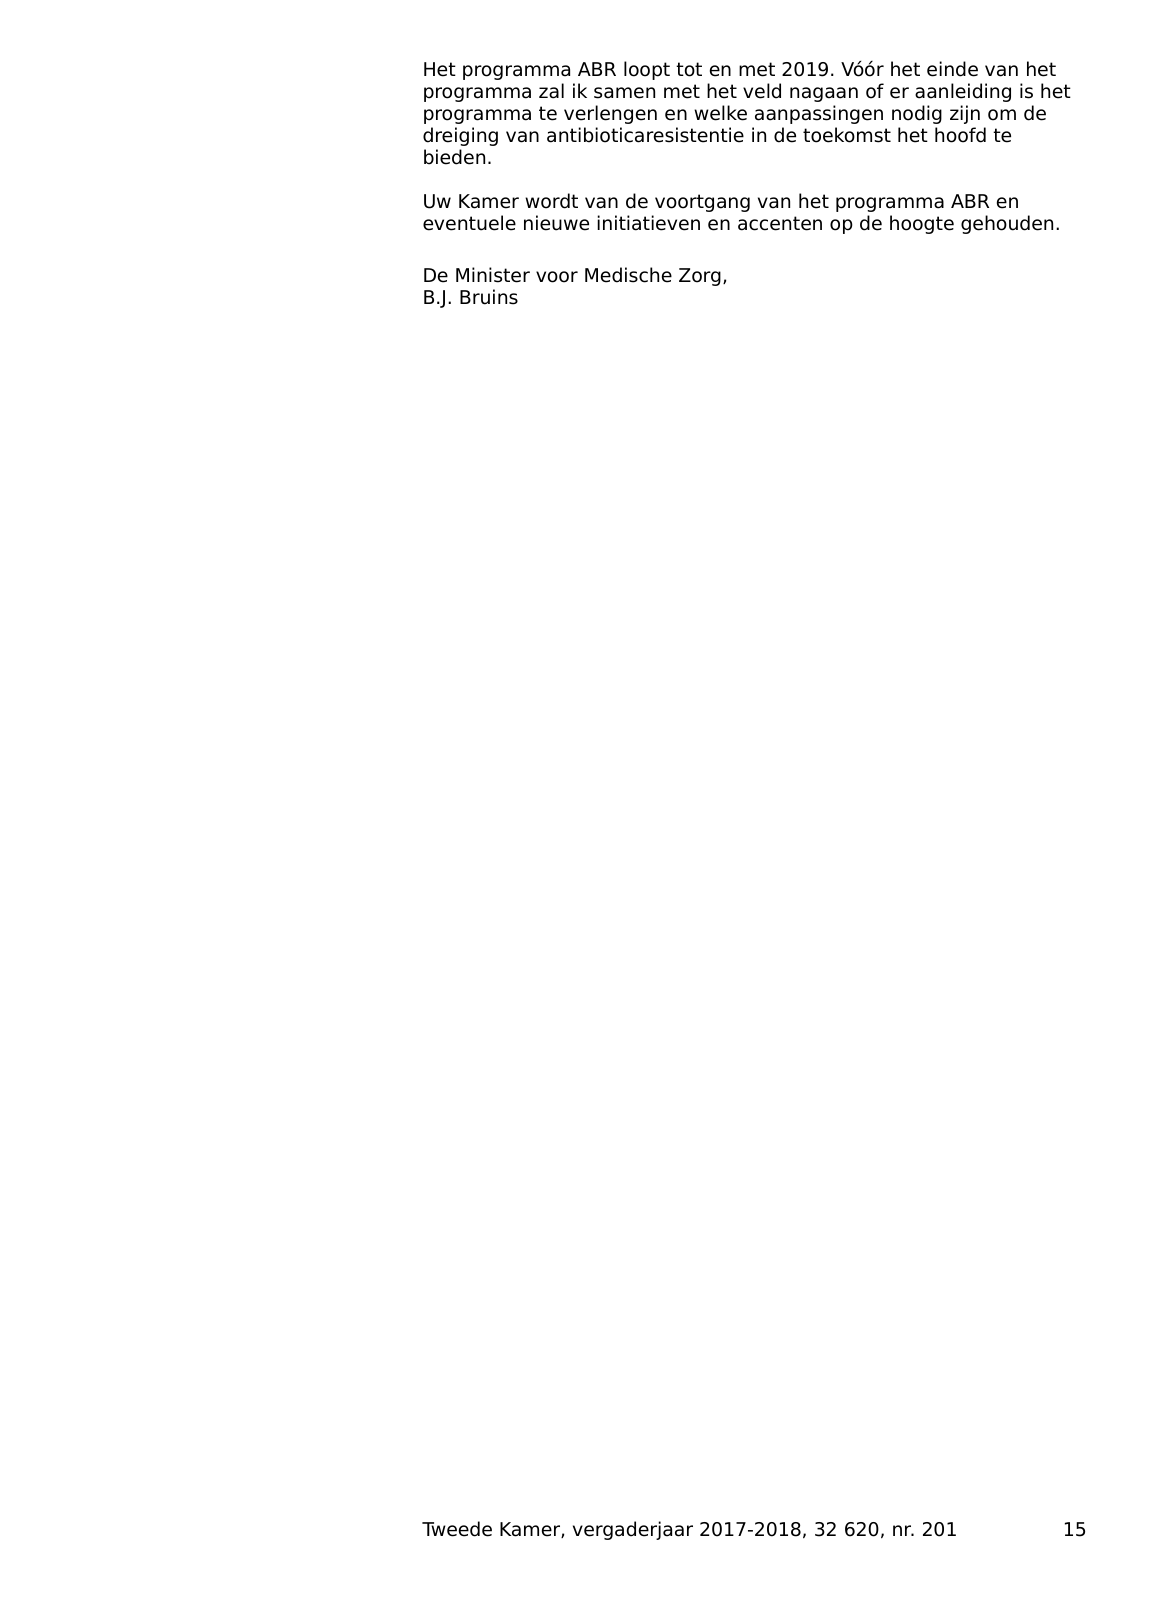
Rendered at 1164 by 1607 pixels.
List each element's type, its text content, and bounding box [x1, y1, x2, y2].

text De Minister voor Medische Zorg, B.J. Bruins [422, 265, 1087, 309]
text Het programma ABR loopt tot en met 2019. Vóór het einde van het programma zal ik samen met het veld nagaan of er aanleiding is het programma te verlengen en welke aanpassingen nodig zijn om de dreiging van antibioticaresistentie in de toekomst het hoofd te bieden. [422, 59, 1087, 169]
text Uw Kamer wordt van de voortgang van het programma ABR en eventuele nieuwe initiatieven en accenten op de hoogte gehouden. [422, 191, 1087, 235]
